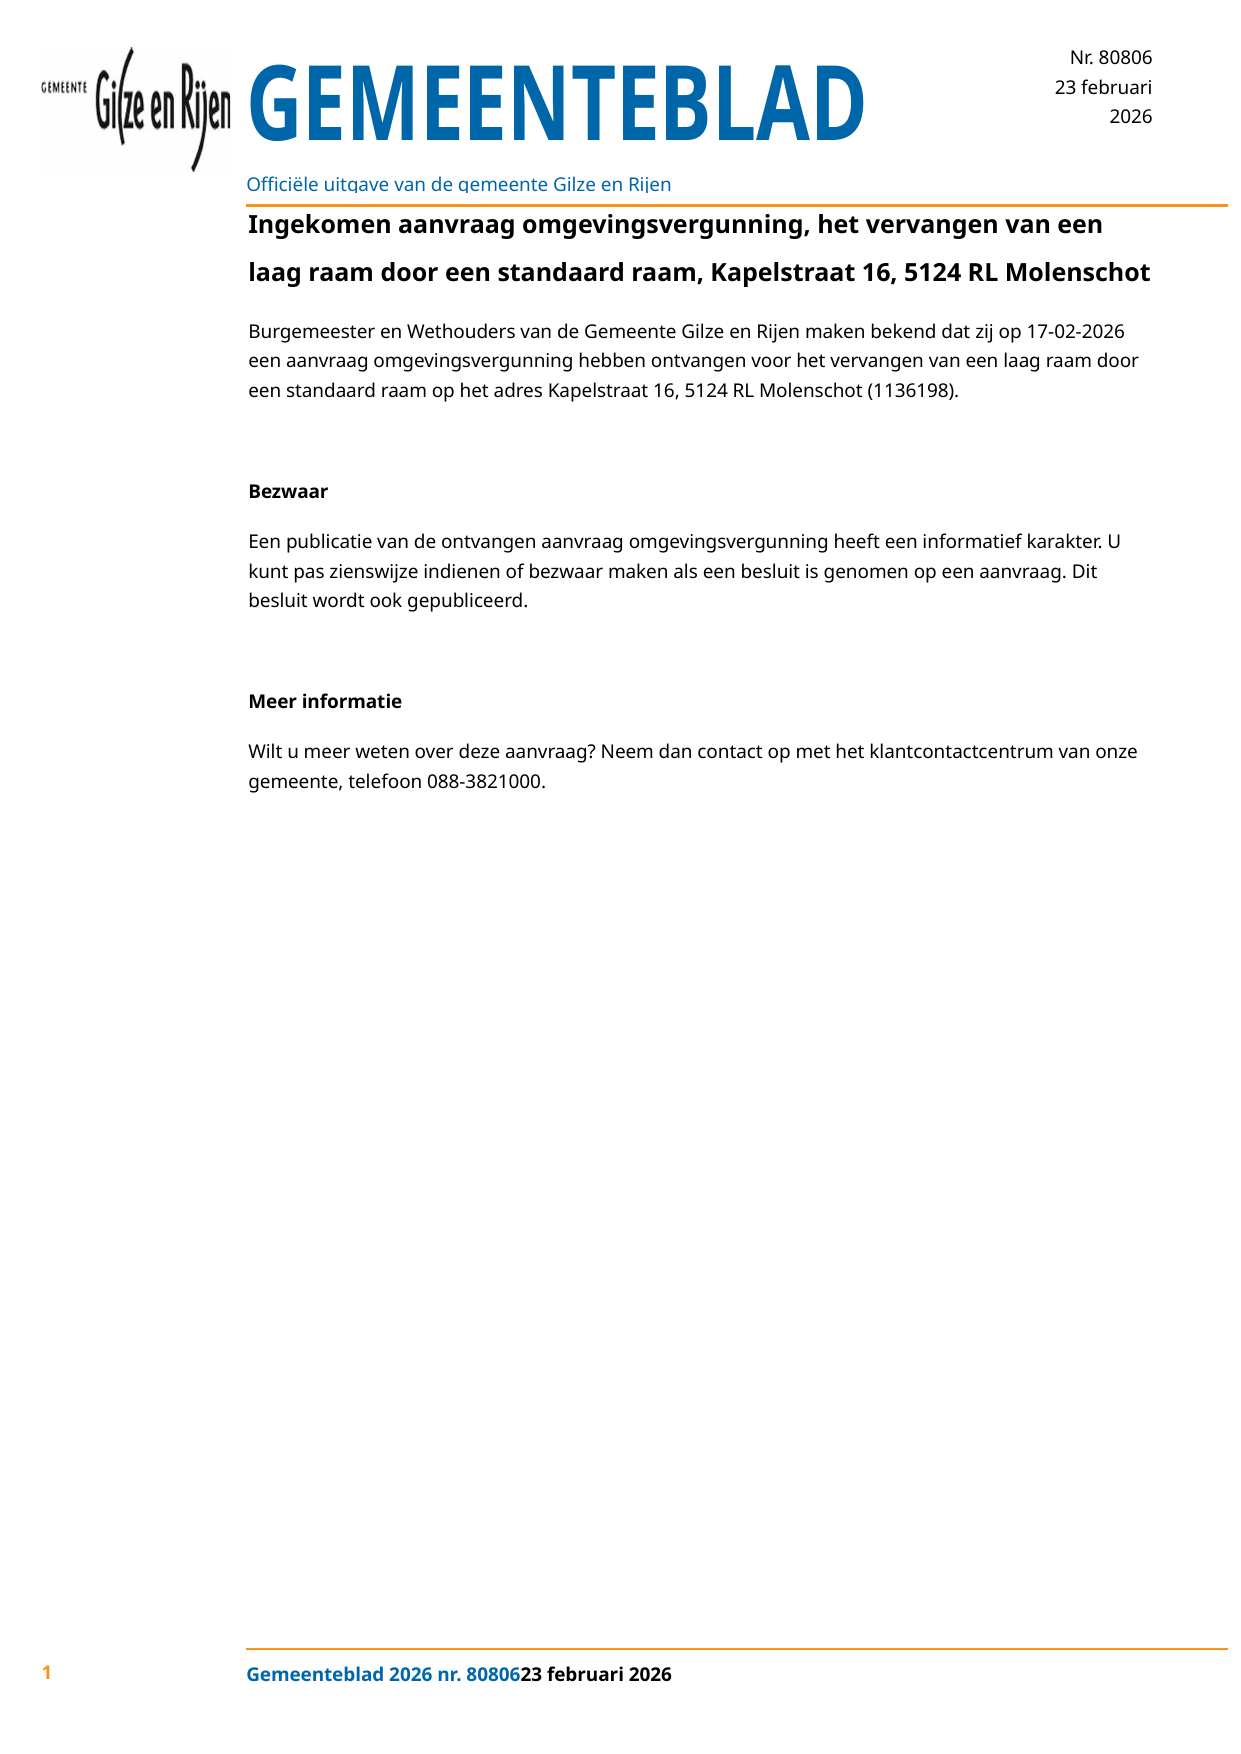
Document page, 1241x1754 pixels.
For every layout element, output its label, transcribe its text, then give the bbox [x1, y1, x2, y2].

text Wilt u meer weten over deze aanvraag? Neem dan contact op met het klantcontactcentrum van onze gemeente, telefoon 088-3821000. [248, 739, 1152, 794]
text Bezwaar [248, 478, 1152, 504]
text Burgemeester en Wethouders van de Gemeente Gilze en Rijen maken bekend dat zij op 17-02-2026 een aanvraag omgevingsvergunning hebben ontvangen voor het vervangen van een laag raam door een standaard raam op het adres Kapelstraat 16, 5124 RL Molenschot (1136198). [248, 318, 1152, 403]
text Meer informatie [248, 688, 1152, 714]
text Een publicatie van de ontvangen aanvraag omgevingsvergunning heeft een informatief karakter. U kunt pas zienswijze indienen of bezwaar maken als een besluit is genomen op een aanvraag. Dit besluit wordt ook gepubliceerd. [248, 528, 1152, 613]
text Ingekomen aanvraag omgevingsvergunning, het vervangen van een laag raam door een standaard raam, Kapelstraat 16, 5124 RL Molenschot [248, 207, 1152, 288]
picture [41, 47, 231, 172]
